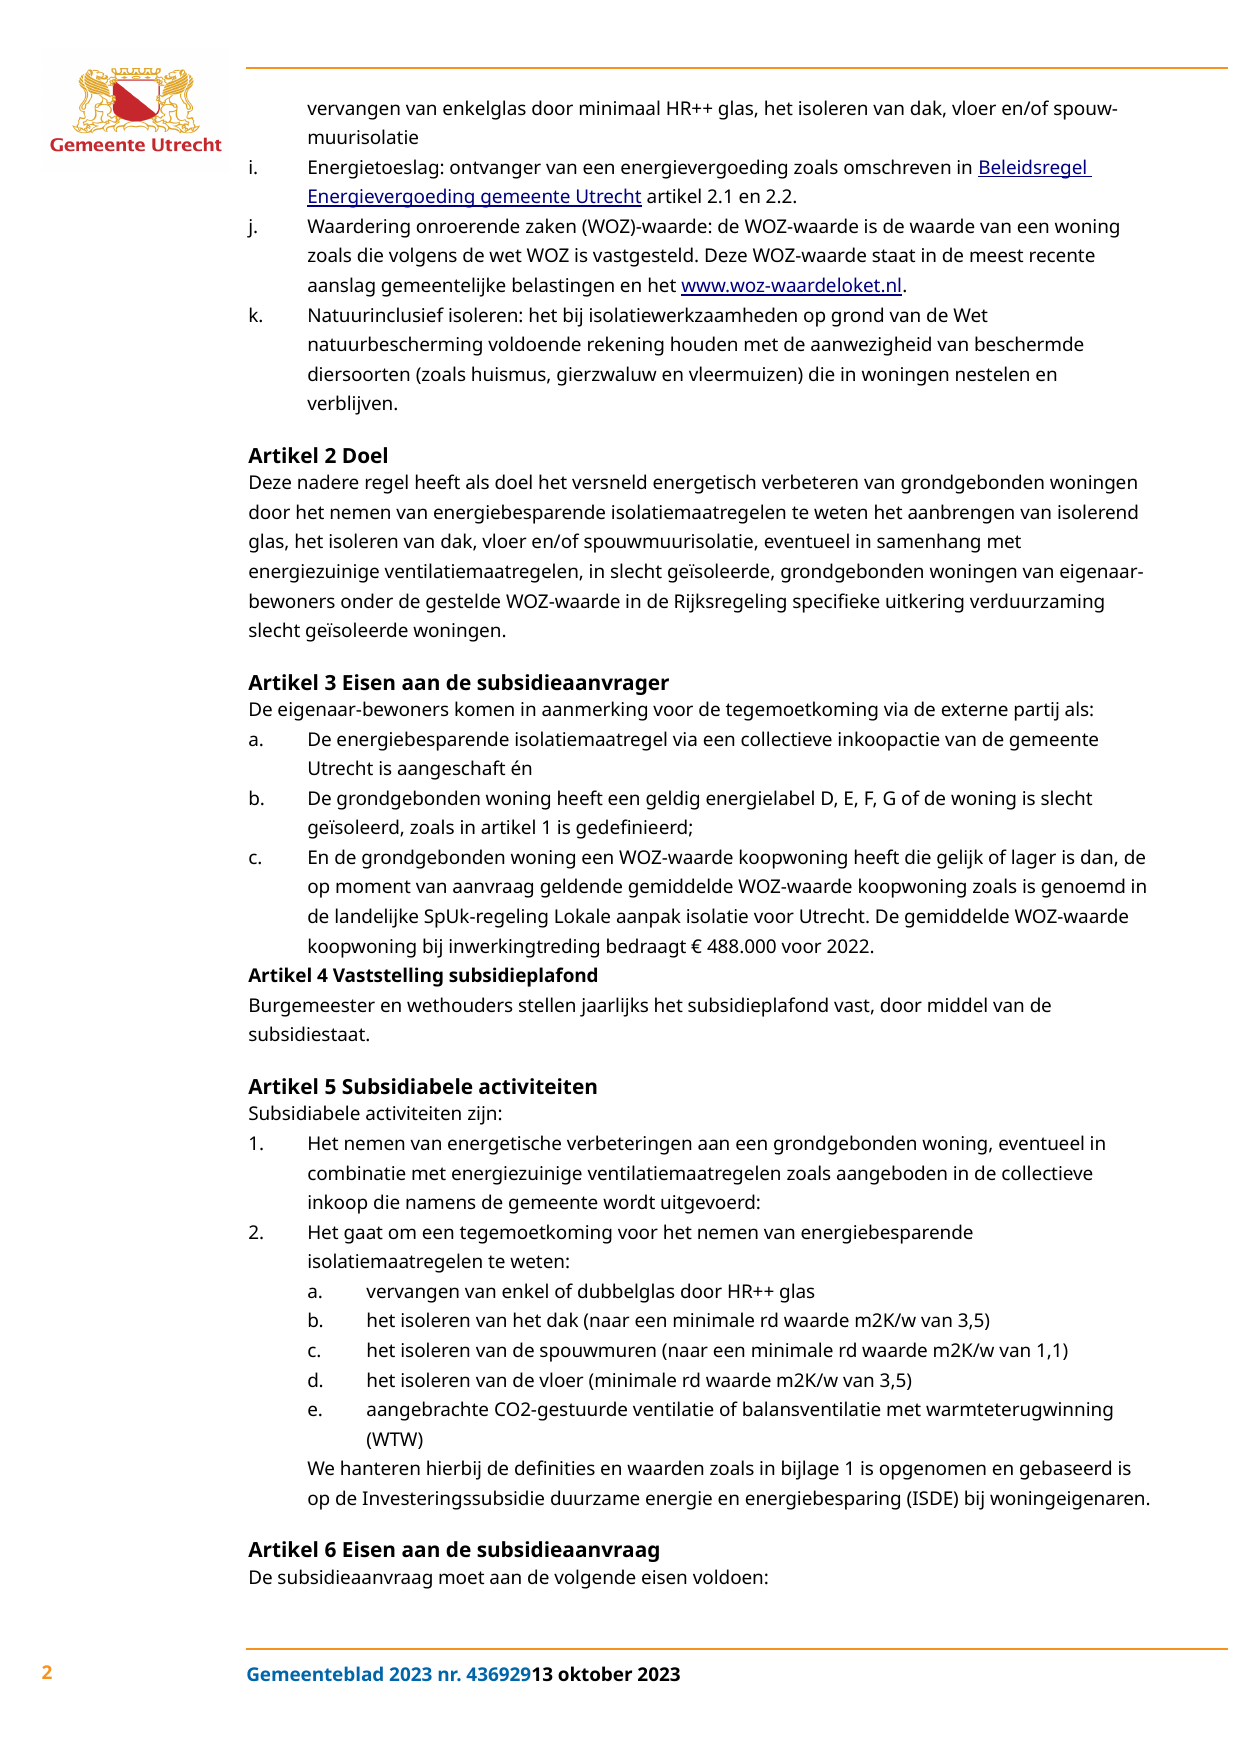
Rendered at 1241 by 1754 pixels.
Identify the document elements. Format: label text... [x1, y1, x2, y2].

list We hanteren hierbij de definities en waarden zoals in bijlage 1 is opgenomen en gebaseerd is op de Investeringssubsidie duurzame energie en energiebesparing (ISDE) bij woningeigenaren. [248, 1456, 1152, 1511]
list Het nemen van energetische verbeteringen aan een grondgebonden woning, eventueel in combinatie met energiezuinige ventilatiemaatregelen zoals aangeboden in de collectieve inkoop die namens de gemeente wordt uitgevoerd: [248, 1130, 1152, 1215]
text De eigenaar-bewoners komen in aanmerking voor de tegemoetkoming via de externe partij als: [248, 696, 1152, 722]
list De energiebesparende isolatiemaatregel via een collectieve inkoopactie van de gemeente Utrecht is aangeschaft én [248, 726, 1152, 781]
picture [41, 47, 231, 172]
list vervangen van enkelglas door minimaal HR++ glas, het isoleren van dak, vloer en/of spouw- muurisolatie [248, 95, 1152, 150]
list vervangen van enkel of dubbelglas door HR++ glas [307, 1278, 1152, 1304]
list Natuurinclusief isoleren: het bij isolatiewerkzaamheden op grond van de Wet natuurbescherming voldoende rekening houden met de aanwezigheid van beschermde diersoorten (zoals huismus, gierzwaluw en vleermuizen) die in woningen nestelen en verblijven. [248, 302, 1152, 416]
text Artikel 6 Eisen aan de subsidieaanvraag [248, 1536, 1152, 1564]
list Waardering onroerende zaken (WOZ)-waarde: de WOZ-waarde is de waarde van een woning zoals die volgens de wet WOZ is vastgesteld. Deze WOZ-waarde staat in de meest recente aanslag gemeentelijke belastingen en het www.woz-waardeloket.nl. [248, 213, 1152, 298]
text Artikel 5 Subsidiabele activiteiten [248, 1072, 1152, 1101]
list Het gaat om een tegemoetkoming voor het nemen van energiebesparende isolatiemaatregelen te weten: [248, 1219, 1152, 1274]
list het isoleren van de spouwmuren (naar een minimale rd waarde m2K/w van 1,1) [307, 1337, 1152, 1363]
list De grondgebonden woning heeft een geldig energielabel D, E, F, G of de woning is slecht geïsoleerd, zoals in artikel 1 is gedefinieerd; [248, 785, 1152, 840]
list het isoleren van de vloer (minimale rd waarde m2K/w van 3,5) [307, 1367, 1152, 1392]
list aangebrachte CO2-gestuurde ventilatie of balansventilatie met warmteterugwinning (WTW) [307, 1396, 1152, 1452]
list Energietoeslag: ontvanger van een energievergoeding zoals omschreven in Beleidsregel Energievergoeding gemeente Utrecht artikel 2.1 en 2.2. [248, 154, 1152, 209]
text Burgemeester en wethouders stellen jaarlijks het subsidieplafond vast, door middel van de subsidiestaat. [248, 992, 1152, 1047]
text Artikel 2 Doel [248, 441, 1152, 469]
text Deze nadere regel heeft als doel het versneld energetisch verbeteren van grondgebonden woningen door het nemen van energiebesparende isolatiemaatregelen te weten het aanbrengen van isolerend glas, het isoleren van dak, vloer en/of spouwmuurisolatie, eventueel in samenhang met energiezuinige ventilatiemaatregelen, in slecht geïsoleerde, grondgebonden woningen van eigenaar-bewoners onder de gestelde WOZ-waarde in de Rijksregeling specifieke uitkering verduurzaming slecht geïsoleerde woningen. [248, 469, 1152, 643]
text Artikel 3 Eisen aan de subsidieaanvrager [248, 668, 1152, 696]
text Artikel 4 Vaststelling subsidieplafond [248, 962, 1152, 988]
text De subsidieaanvraag moet aan de volgende eisen voldoen: [248, 1564, 1152, 1590]
list En de grondgebonden woning een WOZ-waarde koopwoning heeft die gelijk of lager is dan, de op moment van aanvraag geldende gemiddelde WOZ-waarde koopwoning zoals is genoemd in de landelijke SpUk-regeling Lokale aanpak isolatie voor Utrecht. De gemiddelde WOZ-waarde koopwoning bij inwerkingtreding bedraagt € 488.000 voor 2022. [248, 844, 1152, 959]
list het isoleren van het dak (naar een minimale rd waarde m2K/w van 3,5) [307, 1308, 1152, 1333]
text Subsidiabele activiteiten zijn: [248, 1101, 1152, 1126]
